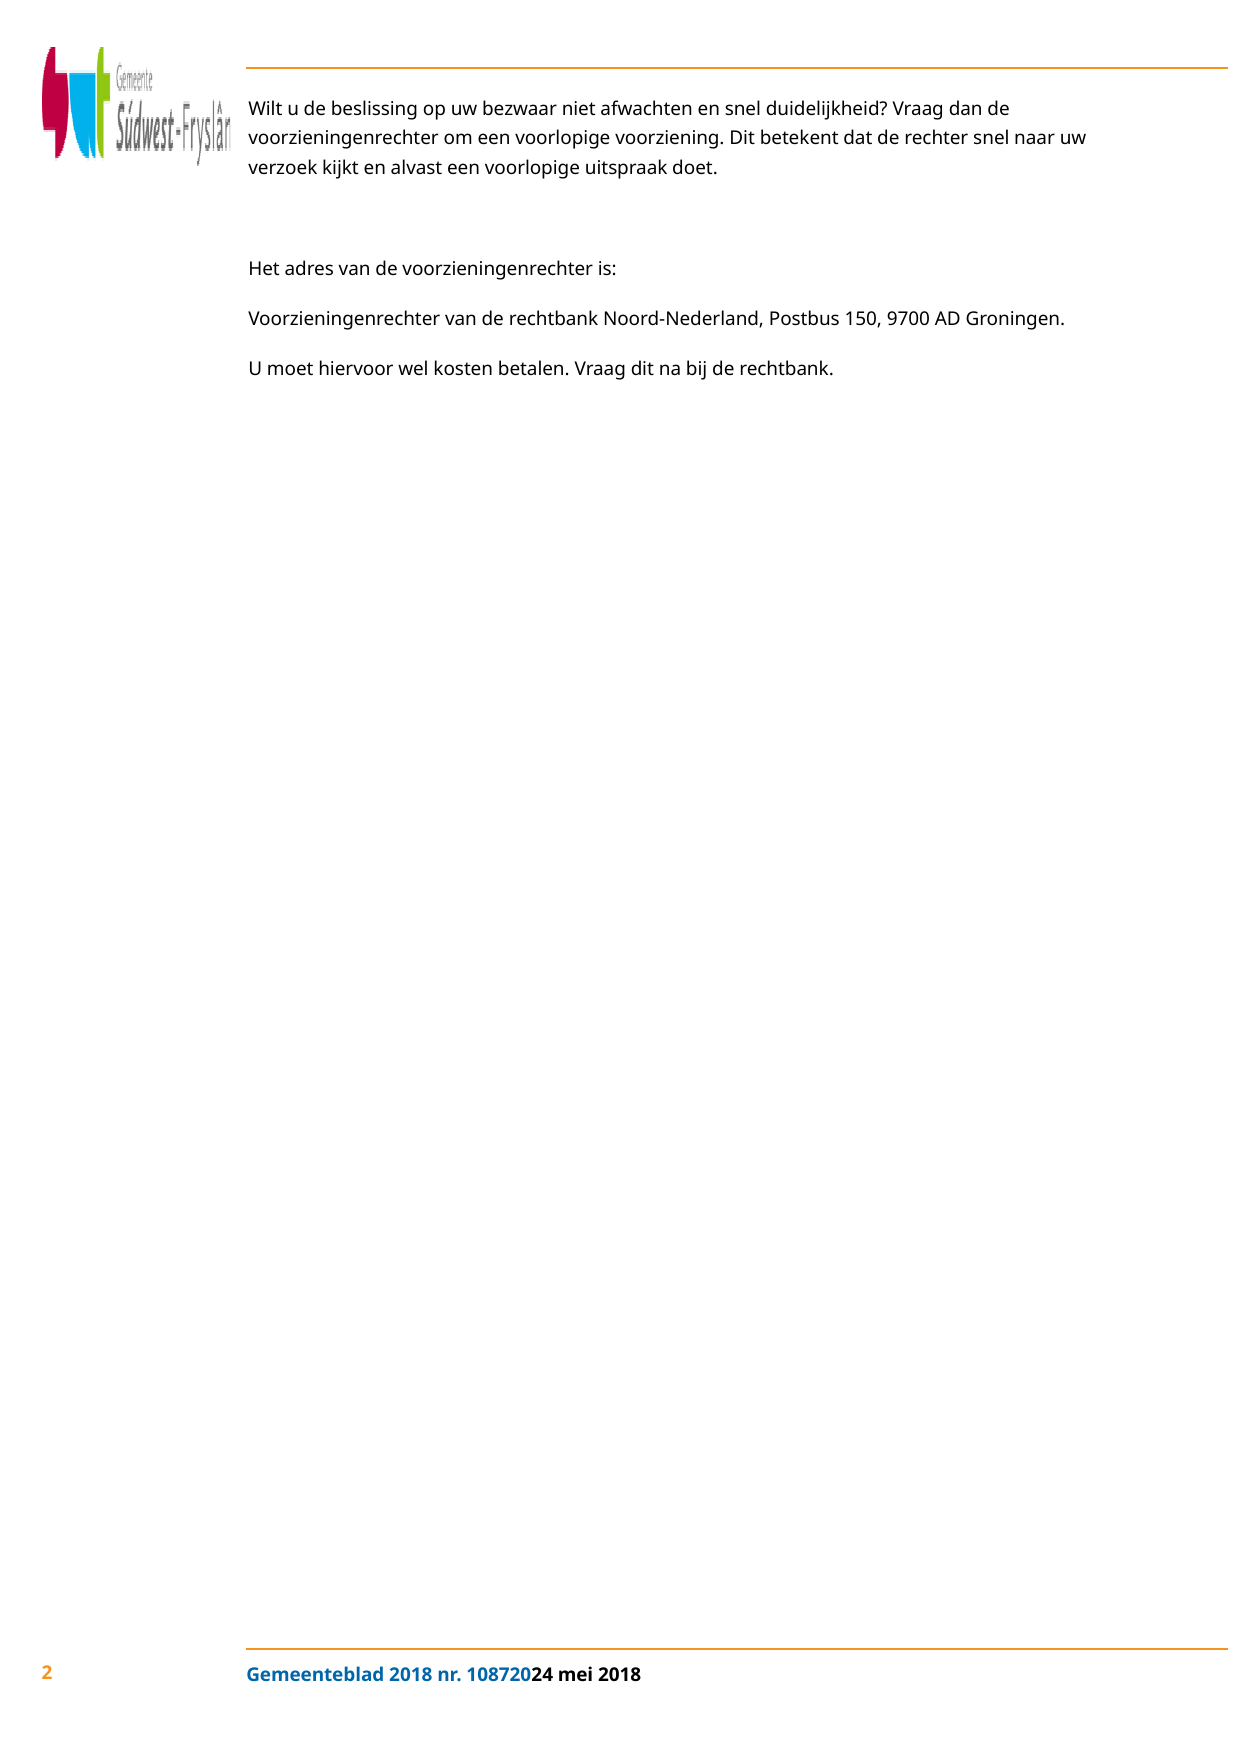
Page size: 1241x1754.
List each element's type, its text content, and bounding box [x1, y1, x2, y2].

picture [41, 47, 231, 172]
text Het adres van de voorzieningenrechter is: [248, 255, 1152, 281]
text Wilt u de beslissing op uw bezwaar niet afwachten en snel duidelijkheid? Vraag dan de voorzieningenrechter om een voorlopige voorziening. Dit betekent dat de rechter snel naar uw verzoek kijkt en alvast een voorlopige uitspraak doet. [248, 95, 1152, 180]
text U moet hiervoor wel kosten betalen. Vraag dit na bij de rechtbank. [248, 356, 1152, 381]
text Voorzieningenrechter van de rechtbank Noord-Nederland, Postbus 150, 9700 AD Groningen. [248, 305, 1152, 331]
